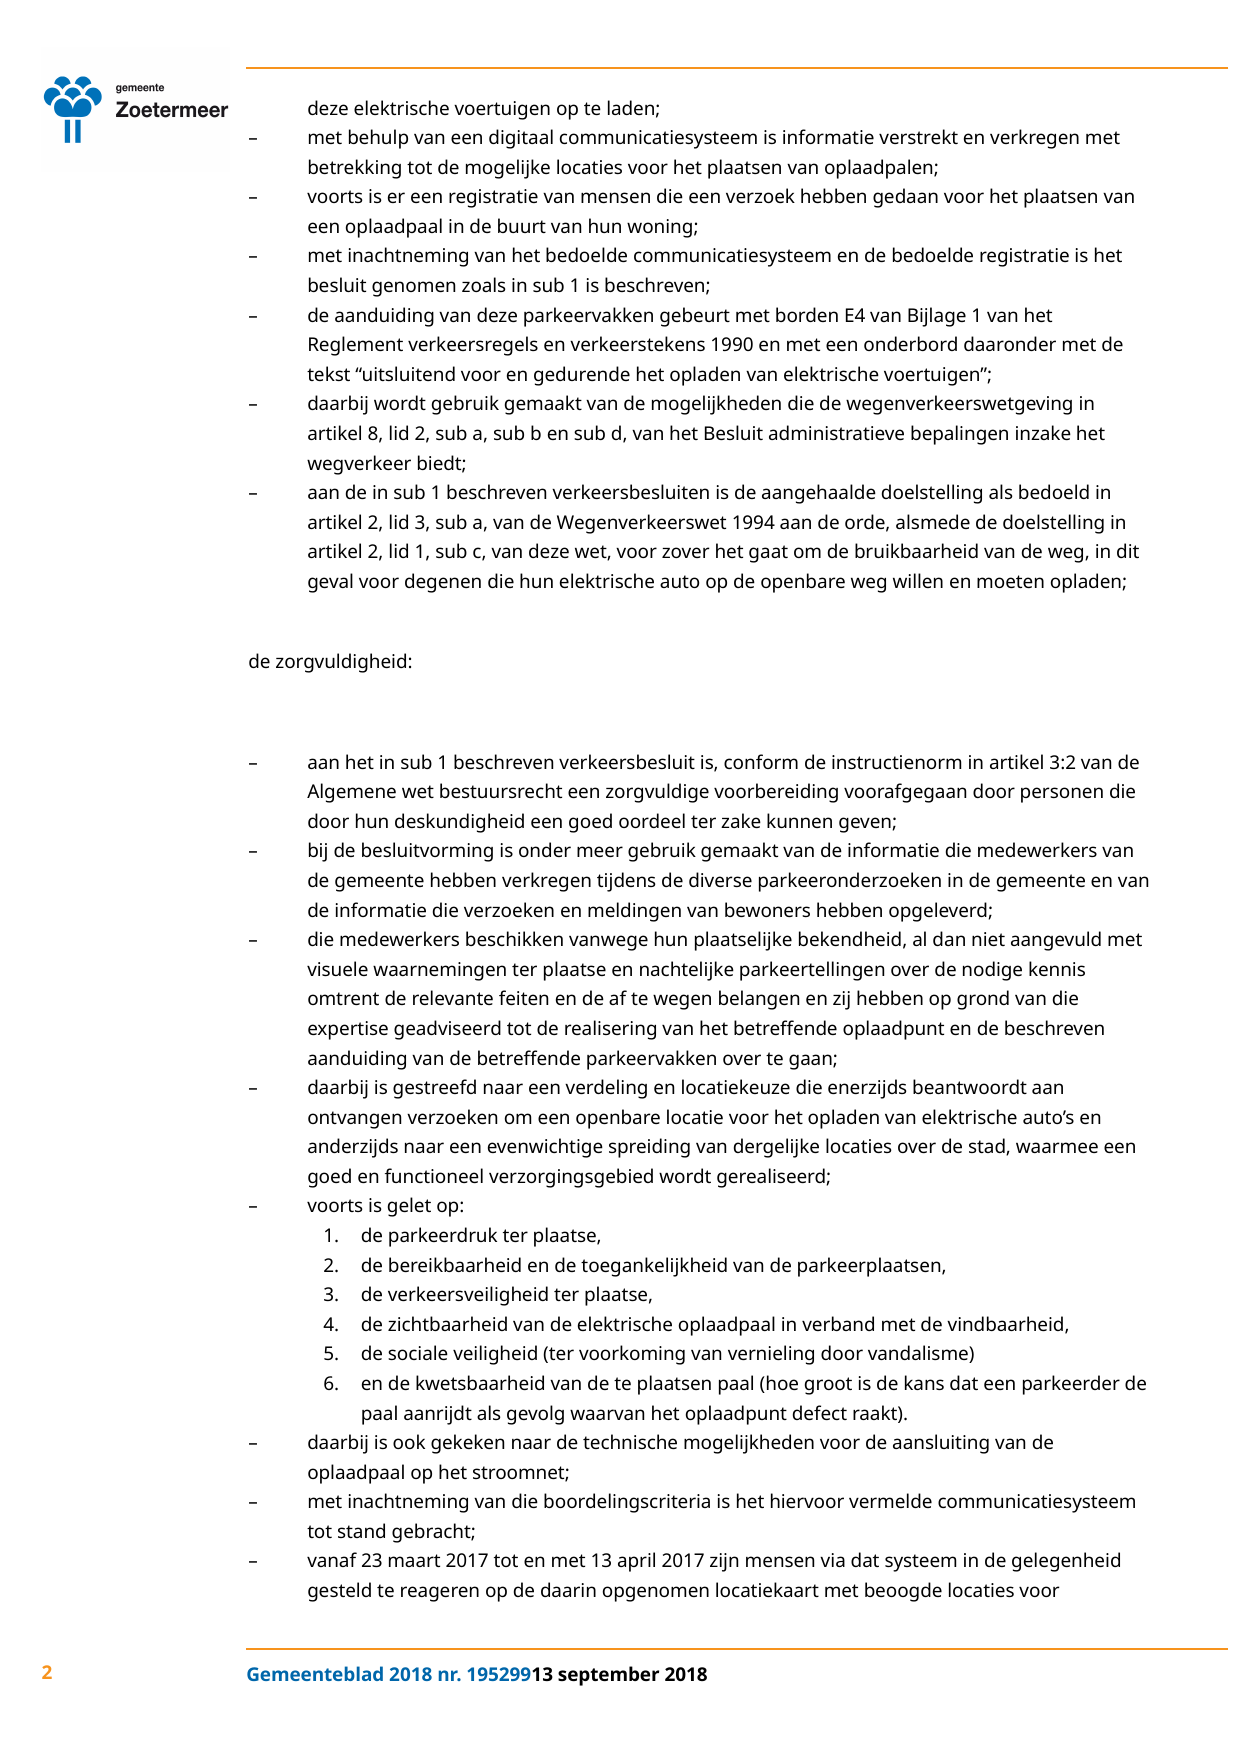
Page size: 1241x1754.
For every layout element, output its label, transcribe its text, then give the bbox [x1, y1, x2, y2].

list voorts is er een registratie van mensen die een verzoek hebben gedaan voor het plaatsen van een oplaadpaal in de buurt van hun woning; [248, 183, 1152, 239]
text de zorgvuldigheid: [248, 648, 1152, 674]
list de zichtbaarheid van de elektrische oplaadpaal in verband met de vindbaarheid, [323, 1311, 1152, 1337]
list aan het in sub 1 beschreven verkeersbesluit is, conform de instructienorm in artikel 3:2 van de Algemene wet bestuursrecht een zorgvuldige voorbereiding voorafgegaan door personen die door hun deskundigheid een goed oordeel ter zake kunnen geven; [248, 749, 1152, 834]
list deze elektrische voertuigen op te laden; [248, 95, 1152, 121]
list met inachtneming van die boordelingscriteria is het hiervoor vermelde communicatiesysteem tot stand gebracht; [248, 1488, 1152, 1544]
list de parkeerdruk ter plaatse, [323, 1222, 1152, 1248]
picture [41, 47, 231, 172]
list daarbij is gestreefd naar een verdeling en locatiekeuze die enerzijds beantwoordt aan ontvangen verzoeken om een openbare locatie voor het opladen van elektrische auto’s en anderzijds naar een evenwichtige spreiding van dergelijke locaties over de stad, waarmee een goed en functioneel verzorgingsgebied wordt gerealiseerd; [248, 1074, 1152, 1189]
list de bereikbaarheid en de toegankelijkheid van de parkeerplaatsen, [323, 1252, 1152, 1278]
list bij de besluitvorming is onder meer gebruik gemaakt van de informatie die medewerkers van de gemeente hebben verkregen tijdens de diverse parkeeronderzoeken in de gemeente en van de informatie die verzoeken en meldingen van bewoners hebben opgeleverd; [248, 838, 1152, 923]
list de verkeersveiligheid ter plaatse, [323, 1281, 1152, 1307]
list met inachtneming van het bedoelde communicatiesysteem en de bedoelde registratie is het besluit genomen zoals in sub 1 is beschreven; [248, 243, 1152, 298]
list voorts is gelet op: [248, 1193, 1152, 1218]
list met behulp van een digitaal communicatiesysteem is informatie verstrekt en verkregen met betrekking tot de mogelijke locaties voor het plaatsen van oplaadpalen; [248, 124, 1152, 180]
list de aanduiding van deze parkeervakken gebeurt met borden E4 van Bijlage 1 van het Reglement verkeersregels en verkeerstekens 1990 en met een onderbord daaronder met de tekst “uitsluitend voor en gedurende het opladen van elektrische voertuigen”; [248, 302, 1152, 387]
list daarbij wordt gebruik gemaakt van de mogelijkheden die de wegenverkeerswetgeving in artikel 8, lid 2, sub a, sub b en sub d, van het Besluit administratieve bepalingen inzake het wegverkeer biedt; [248, 391, 1152, 476]
list vanaf 23 maart 2017 tot en met 13 april 2017 zijn mensen via dat systeem in de gelegenheid gesteld te reageren op de daarin opgenomen locatiekaart met beoogde locaties voor [248, 1548, 1152, 1603]
list de sociale veiligheid (ter voorkoming van vernieling door vandalisme) [323, 1341, 1152, 1366]
list die medewerkers beschikken vanwege hun plaatselijke bekendheid, al dan niet aangevuld met visuele waarnemingen ter plaatse en nachtelijke parkeertellingen over de nodige kennis omtrent de relevante feiten en de af te wegen belangen en zij hebben op grond van die expertise geadviseerd tot de realisering van het betreffende oplaadpunt en de beschreven aanduiding van de betreffende parkeervakken over te gaan; [248, 926, 1152, 1071]
list aan de in sub 1 beschreven verkeersbesluiten is de aangehaalde doelstelling als bedoeld in artikel 2, lid 3, sub a, van de Wegenverkeerswet 1994 aan de orde, alsmede de doelstelling in artikel 2, lid 1, sub c, van deze wet, voor zover het gaat om de bruikbaarheid van de weg, in dit geval voor degenen die hun elektrische auto op de openbare weg willen en moeten opladen; [248, 479, 1152, 594]
list daarbij is ook gekeken naar de technische mogelijkheden voor de aansluiting van de oplaadpaal op het stroomnet; [248, 1429, 1152, 1485]
list en de kwetsbaarheid van de te plaatsen paal (hoe groot is de kans dat een parkeerder de paal aanrijdt als gevolg waarvan het oplaadpunt defect raakt). [323, 1370, 1152, 1426]
